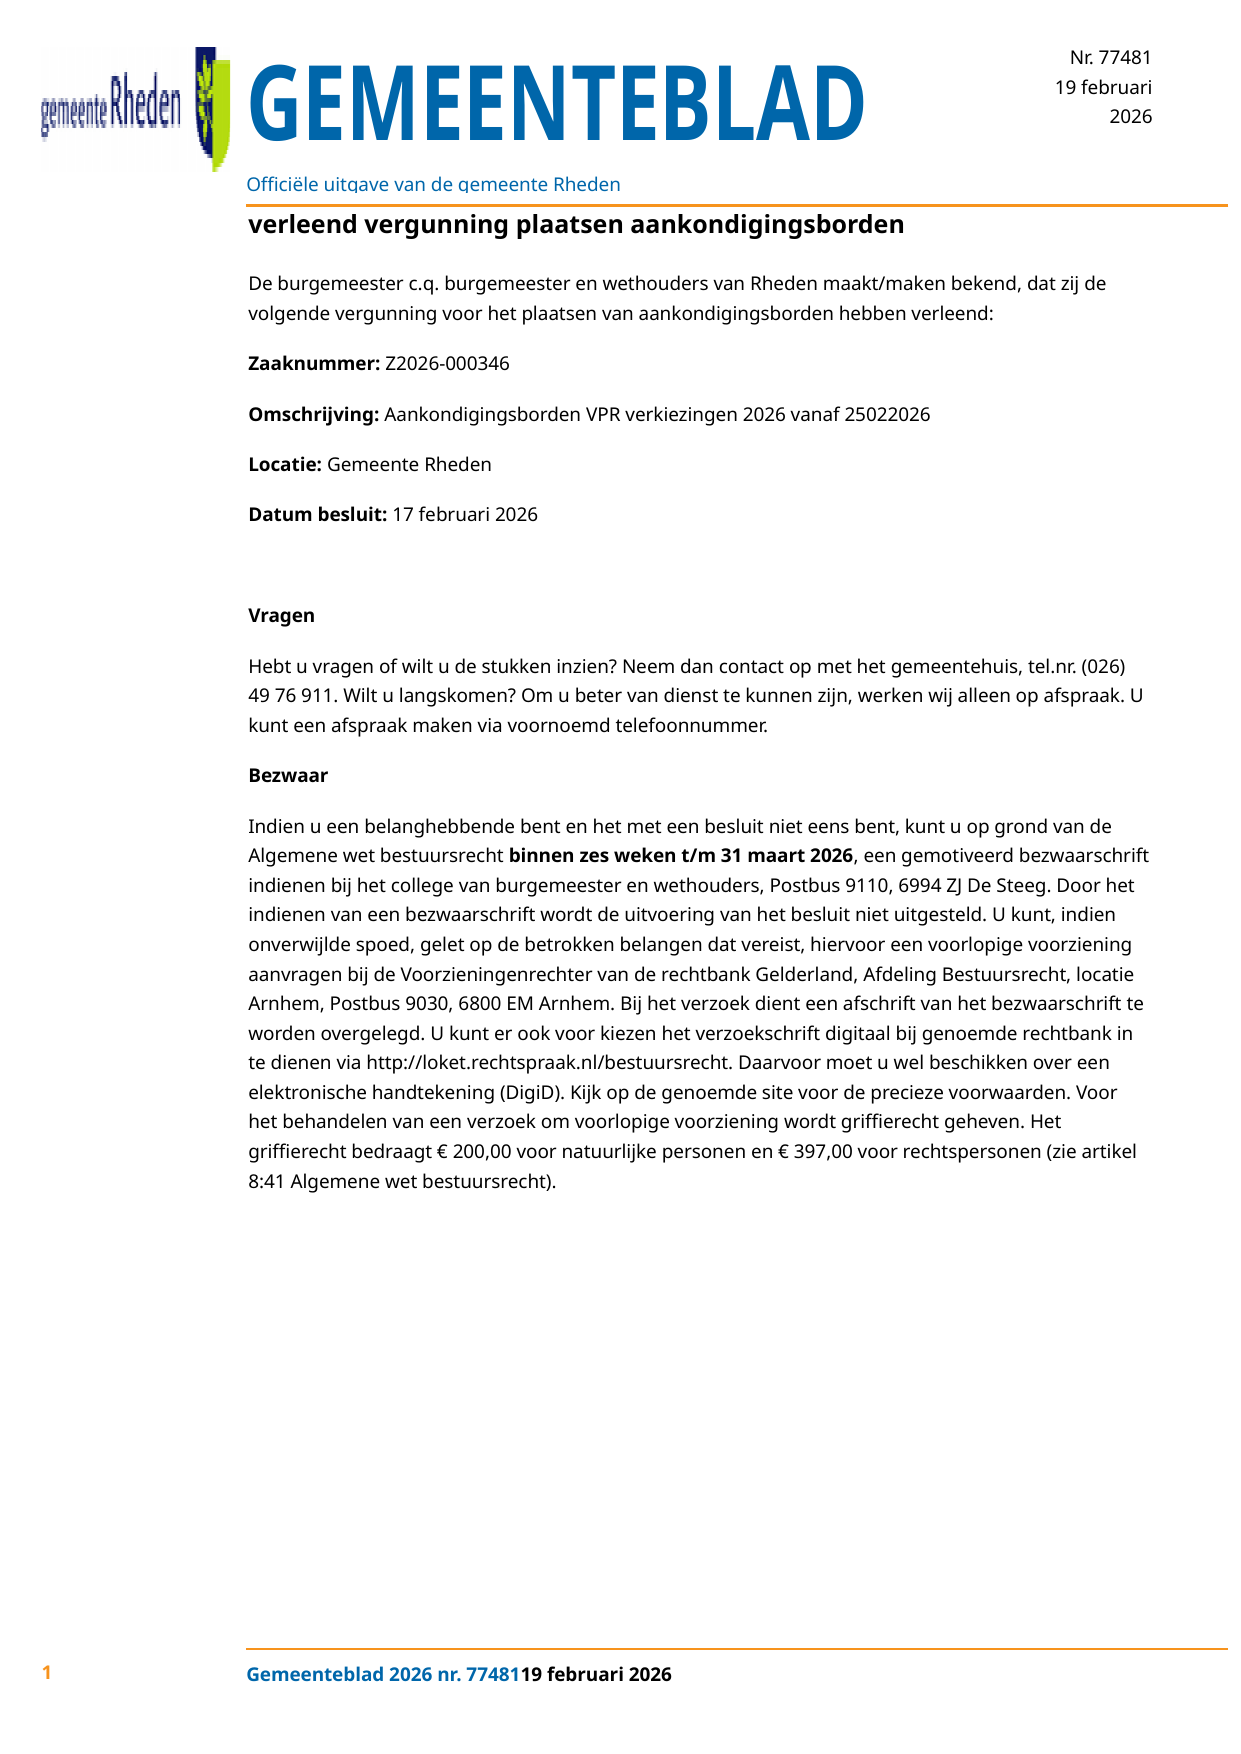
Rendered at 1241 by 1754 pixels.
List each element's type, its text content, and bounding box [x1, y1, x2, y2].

picture [41, 47, 231, 172]
text Datum besluit: 17 februari 2026 [248, 502, 1152, 527]
text De burgemeester c.q. burgemeester en wethouders van Rheden maakt/maken bekend, dat zij de volgende vergunning voor het plaatsen van aankondigingsborden hebben verleend: [248, 270, 1152, 326]
text verleend vergunning plaatsen aankondigingsborden [248, 207, 1152, 241]
text Hebt u vragen of wilt u de stukken inzien? Neem dan contact op met het gemeentehuis, tel.nr. (026) 49 76 911. Wilt u langskomen? Om u beter van dienst te kunnen zijn, werken wij alleen op afspraak. U kunt een afspraak maken via voornoemd telefoonnummer. [248, 653, 1152, 738]
text Indien u een belanghebbende bent en het met een besluit niet eens bent, kunt u op grond van de Algemene wet bestuursrecht binnen zes weken t/m 31 maart 2026, een gemotiveerd bezwaarschrift indienen bij het college van burgemeester en wethouders, Postbus 9110, 6994 ZJ De Steeg. Door het indienen van een bezwaarschrift wordt de uitvoering van het besluit niet uitgesteld. U kunt, indien onverwijlde spoed, gelet op de betrokken belangen dat vereist, hiervoor een voorlopige voorziening aanvragen bij de Voorzieningenrechter van de rechtbank Gelderland, Afdeling Bestuursrecht, locatie Arnhem, Postbus 9030, 6800 EM Arnhem. Bij het verzoek dient een afschrift van het bezwaarschrift te worden overgelegd. U kunt er ook voor kiezen het verzoekschrift digitaal bij genoemde rechtbank in te dienen via http://loket.rechtspraak.nl/bestuursrecht. Daarvoor moet u wel beschikken over een elektronische handtekening (DigiD). Kijk op de genoemde site voor de precieze voorwaarden. Voor het behandelen van een verzoek om voorlopige voorziening wordt griffierecht geheven. Het griffierecht bedraagt € 200,00 voor natuurlijke personen en € 397,00 voor rechtspersonen (zie artikel 8:41 Algemene wet bestuursrecht). [248, 813, 1152, 1193]
text Locatie: Gemeente Rheden [248, 451, 1152, 477]
text Vragen [248, 602, 1152, 628]
text Omschrijving: Aankondigingsborden VPR verkiezingen 2026 vanaf 25022026 [248, 401, 1152, 426]
text Zaaknummer: Z2026-000346 [248, 350, 1152, 376]
text Bezwaar [248, 762, 1152, 788]
